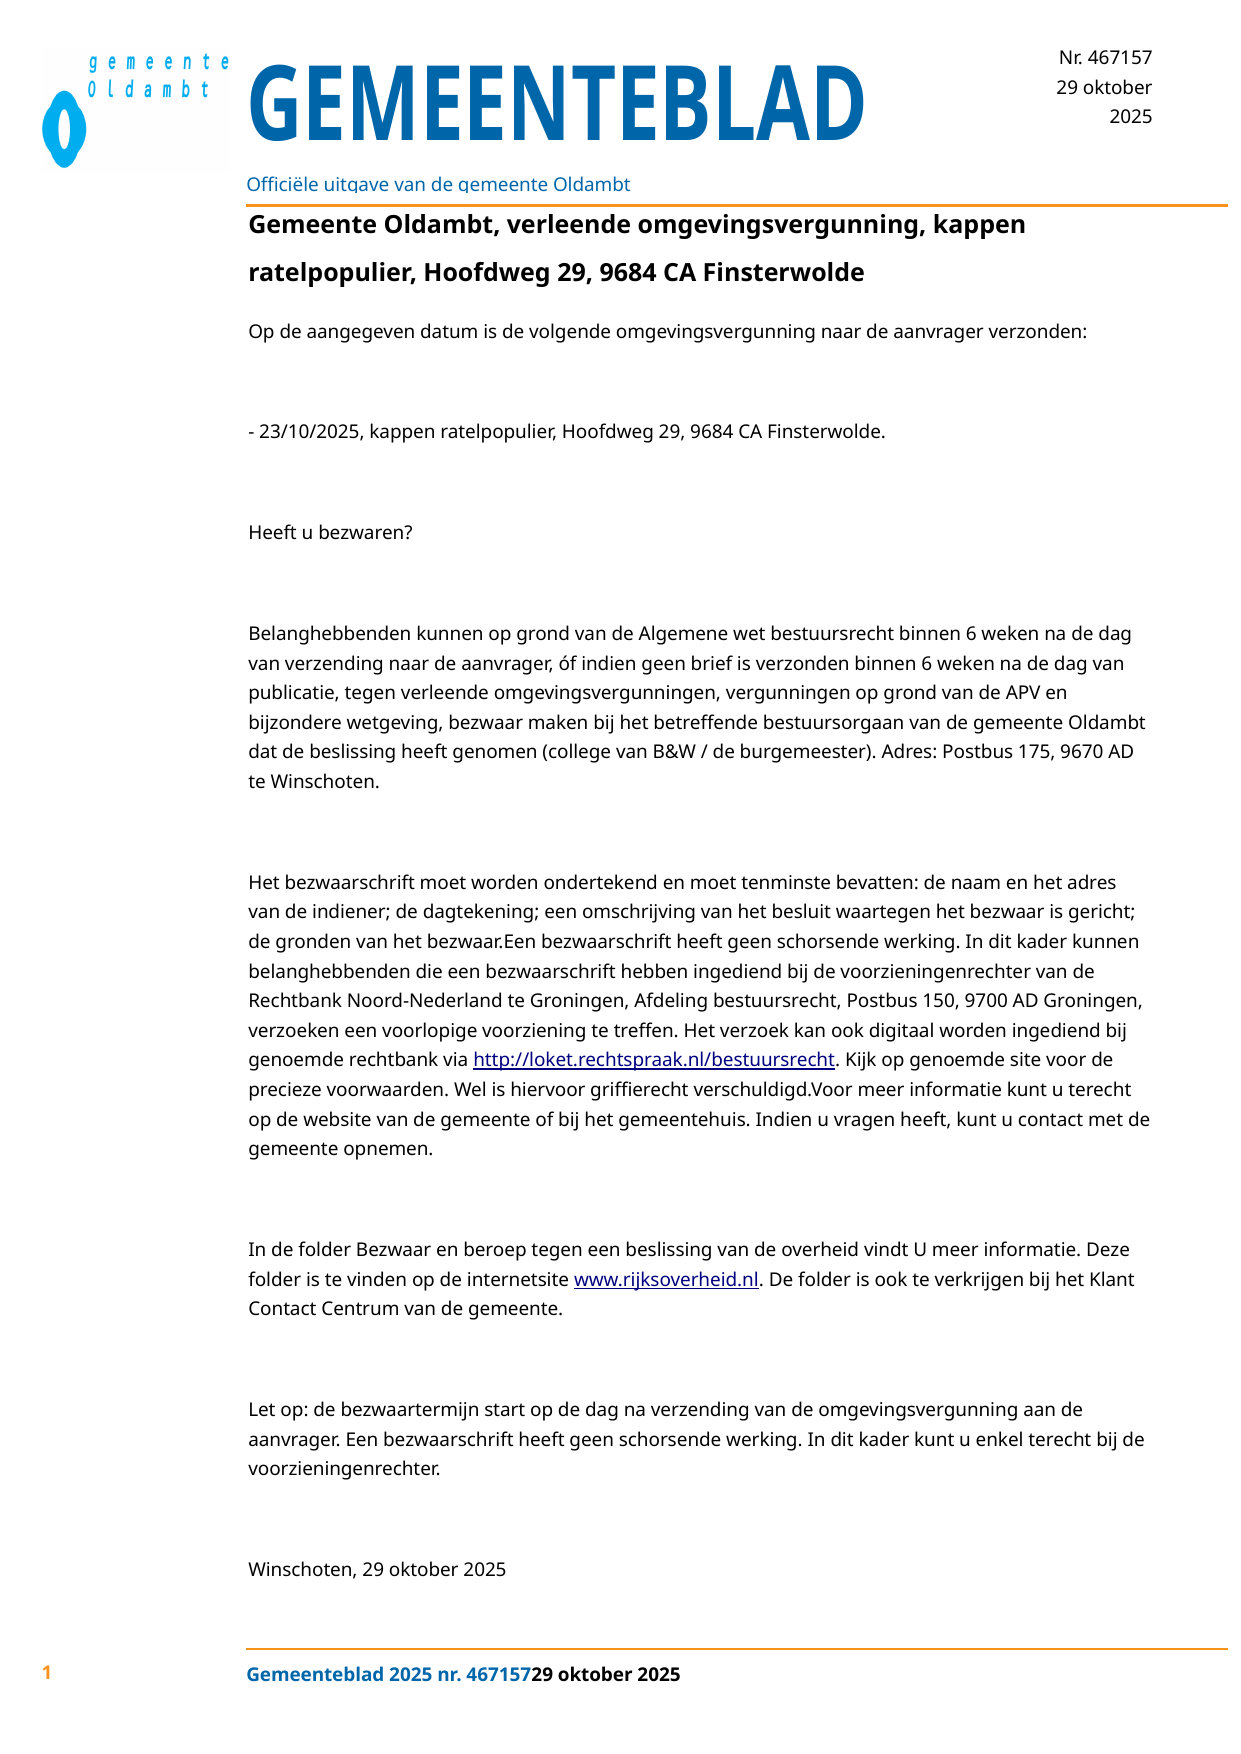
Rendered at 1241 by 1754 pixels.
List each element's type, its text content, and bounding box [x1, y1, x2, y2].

text Winschoten, 29 oktober 2025 [248, 1556, 1152, 1582]
text Gemeente Oldambt, verleende omgevingsvergunning, kappen ratelpopulier, Hoofdweg 29, 9684 CA Finsterwolde [248, 207, 1152, 288]
text Heeft u bezwaren? [248, 519, 1152, 545]
text - 23/10/2025, kappen ratelpopulier, Hoofdweg 29, 9684 CA Finsterwolde. [248, 419, 1152, 444]
text Let op: de bezwaartermijn start op de dag na verzending van de omgevingsvergunning aan de aanvrager. Een bezwaarschrift heeft geen schorsende werking. In dit kader kunt u enkel terecht bij de voorzieningenrechter. [248, 1396, 1152, 1481]
text Op de aangegeven datum is de volgende omgevingsvergunning naar de aanvrager verzonden: [248, 318, 1152, 344]
text Belanghebbenden kunnen op grond van de Algemene wet bestuursrecht binnen 6 weken na de dag van verzending naar de aanvrager, óf indien geen brief is verzonden binnen 6 weken na de dag van publicatie, tegen verleende omgevingsvergunningen, vergunningen op grond van de APV en bijzondere wetgeving, bezwaar maken bij het betreffende bestuursorgaan van de gemeente Oldambt dat de beslissing heeft genomen (college van B&W / de burgemeester). Adres: Postbus 175, 9670 AD te Winschoten. [248, 620, 1152, 794]
text In de folder Bezwaar en beroep tegen een beslissing van de overheid vindt U meer informatie. Deze folder is te vinden op de internetsite www.rijksoverheid.nl. De folder is ook te verkrijgen bij het Klant Contact Centrum van de gemeente. [248, 1236, 1152, 1321]
picture [41, 47, 231, 172]
text Het bezwaarschrift moet worden ondertekend en moet tenminste bevatten: de naam en het adres van de indiener; de dagtekening; een omschrijving van het besluit waartegen het bezwaar is gericht; de gronden van het bezwaar.Een bezwaarschrift heeft geen schorsende werking. In dit kader kunnen belanghebbenden die een bezwaarschrift hebben ingediend bij de voorzieningenrechter van de Rechtbank Noord-Nederland te Groningen, Afdeling bestuursrecht, Postbus 150, 9700 AD Groningen, verzoeken een voorlopige voorziening te treffen. Het verzoek kan ook digitaal worden ingediend bij genoemde rechtbank via http://loket.rechtspraak.nl/bestuursrecht. Kijk op genoemde site voor de precieze voorwaarden. Wel is hiervoor griffierecht verschuldigd.Voor meer informatie kunt u terecht op de website van de gemeente of bij het gemeentehuis. Indien u vragen heeft, kunt u contact met de gemeente opnemen. [248, 869, 1152, 1161]
